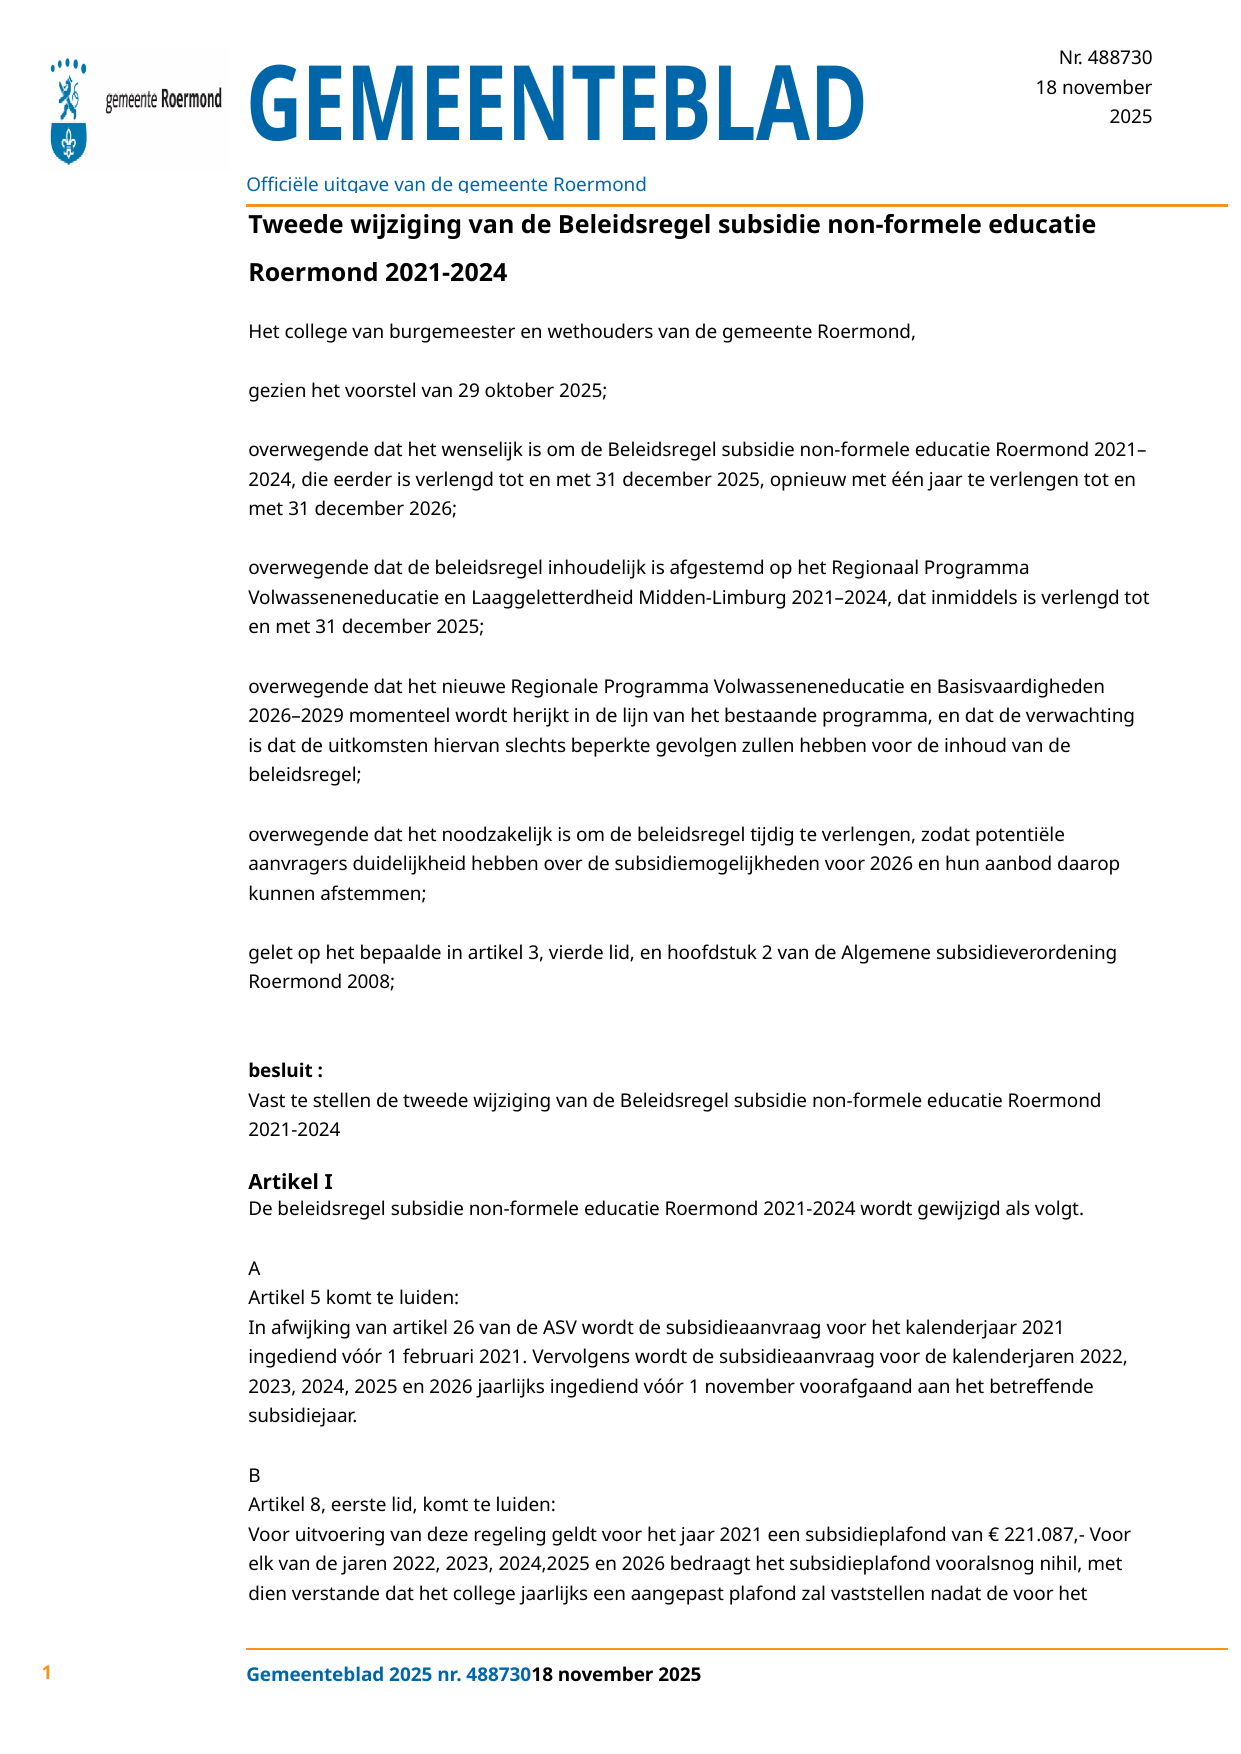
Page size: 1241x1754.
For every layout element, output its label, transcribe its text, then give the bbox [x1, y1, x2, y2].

picture [41, 47, 231, 172]
text Artikel 8, eerste lid, komt te luiden: [248, 1491, 1152, 1517]
text Voor uitvoering van deze regeling geldt voor het jaar 2021 een subsidieplafond van € 221.087,- Voor elk van de jaren 2022, 2023, 2024,2025 en 2026 bedraagt het subsidieplafond vooralsnog nihil, met dien verstande dat het college jaarlijks een aangepast plafond zal vaststellen nadat de voor het [248, 1521, 1152, 1606]
text Artikel I [248, 1167, 1152, 1196]
text overwegende dat het wenselijk is om de Beleidsregel subsidie non-formele educatie Roermond 2021–2024, die eerder is verlengd tot en met 31 december 2025, opnieuw met één jaar te verlengen tot en met 31 december 2026; [248, 436, 1152, 521]
text A [248, 1255, 1152, 1280]
text overwegende dat het noodzakelijk is om de beleidsregel tijdig te verlengen, zodat potentiële aanvragers duidelijkheid hebben over de subsidiemogelijkheden voor 2026 en hun aanbod daarop kunnen afstemmen; [248, 821, 1152, 906]
text besluit : [248, 1057, 1152, 1083]
text Artikel 5 komt te luiden: [248, 1284, 1152, 1310]
text Tweede wijziging van de Beleidsregel subsidie non-formele educatie Roermond 2021-2024 [248, 207, 1152, 288]
text Het college van burgemeester en wethouders van de gemeente Roermond, [248, 318, 1152, 344]
text De beleidsregel subsidie non-formele educatie Roermond 2021-2024 wordt gewijzigd als volgt. [248, 1196, 1152, 1221]
text overwegende dat het nieuwe Regionale Programma Volwasseneneducatie en Basisvaardigheden 2026–2029 momenteel wordt herijkt in de lijn van het bestaande programma, en dat de verwachting is dat de uitkomsten hiervan slechts beperkte gevolgen zullen hebben voor de inhoud van de beleidsregel; [248, 673, 1152, 787]
text gelet op het bepaalde in artikel 3, vierde lid, en hoofdstuk 2 van de Algemene subsidieverordening Roermond 2008; [248, 939, 1152, 994]
text In afwijking van artikel 26 van de ASV wordt de subsidieaanvraag voor het kalenderjaar 2021 ingediend vóór 1 februari 2021. Vervolgens wordt de subsidieaanvraag voor de kalenderjaren 2022, 2023, 2024, 2025 en 2026 jaarlijks ingediend vóór 1 november voorafgaand aan het betreffende subsidiejaar. [248, 1314, 1152, 1428]
text Vast te stellen de tweede wijziging van de Beleidsregel subsidie non-formele educatie Roermond 2021-2024 [248, 1087, 1152, 1142]
text gezien het voorstel van 29 oktober 2025; [248, 377, 1152, 403]
text B [248, 1462, 1152, 1487]
text overwegende dat de beleidsregel inhoudelijk is afgestemd op het Regionaal Programma Volwasseneneducatie en Laaggeletterdheid Midden-Limburg 2021–2024, dat inmiddels is verlengd tot en met 31 december 2025; [248, 554, 1152, 639]
